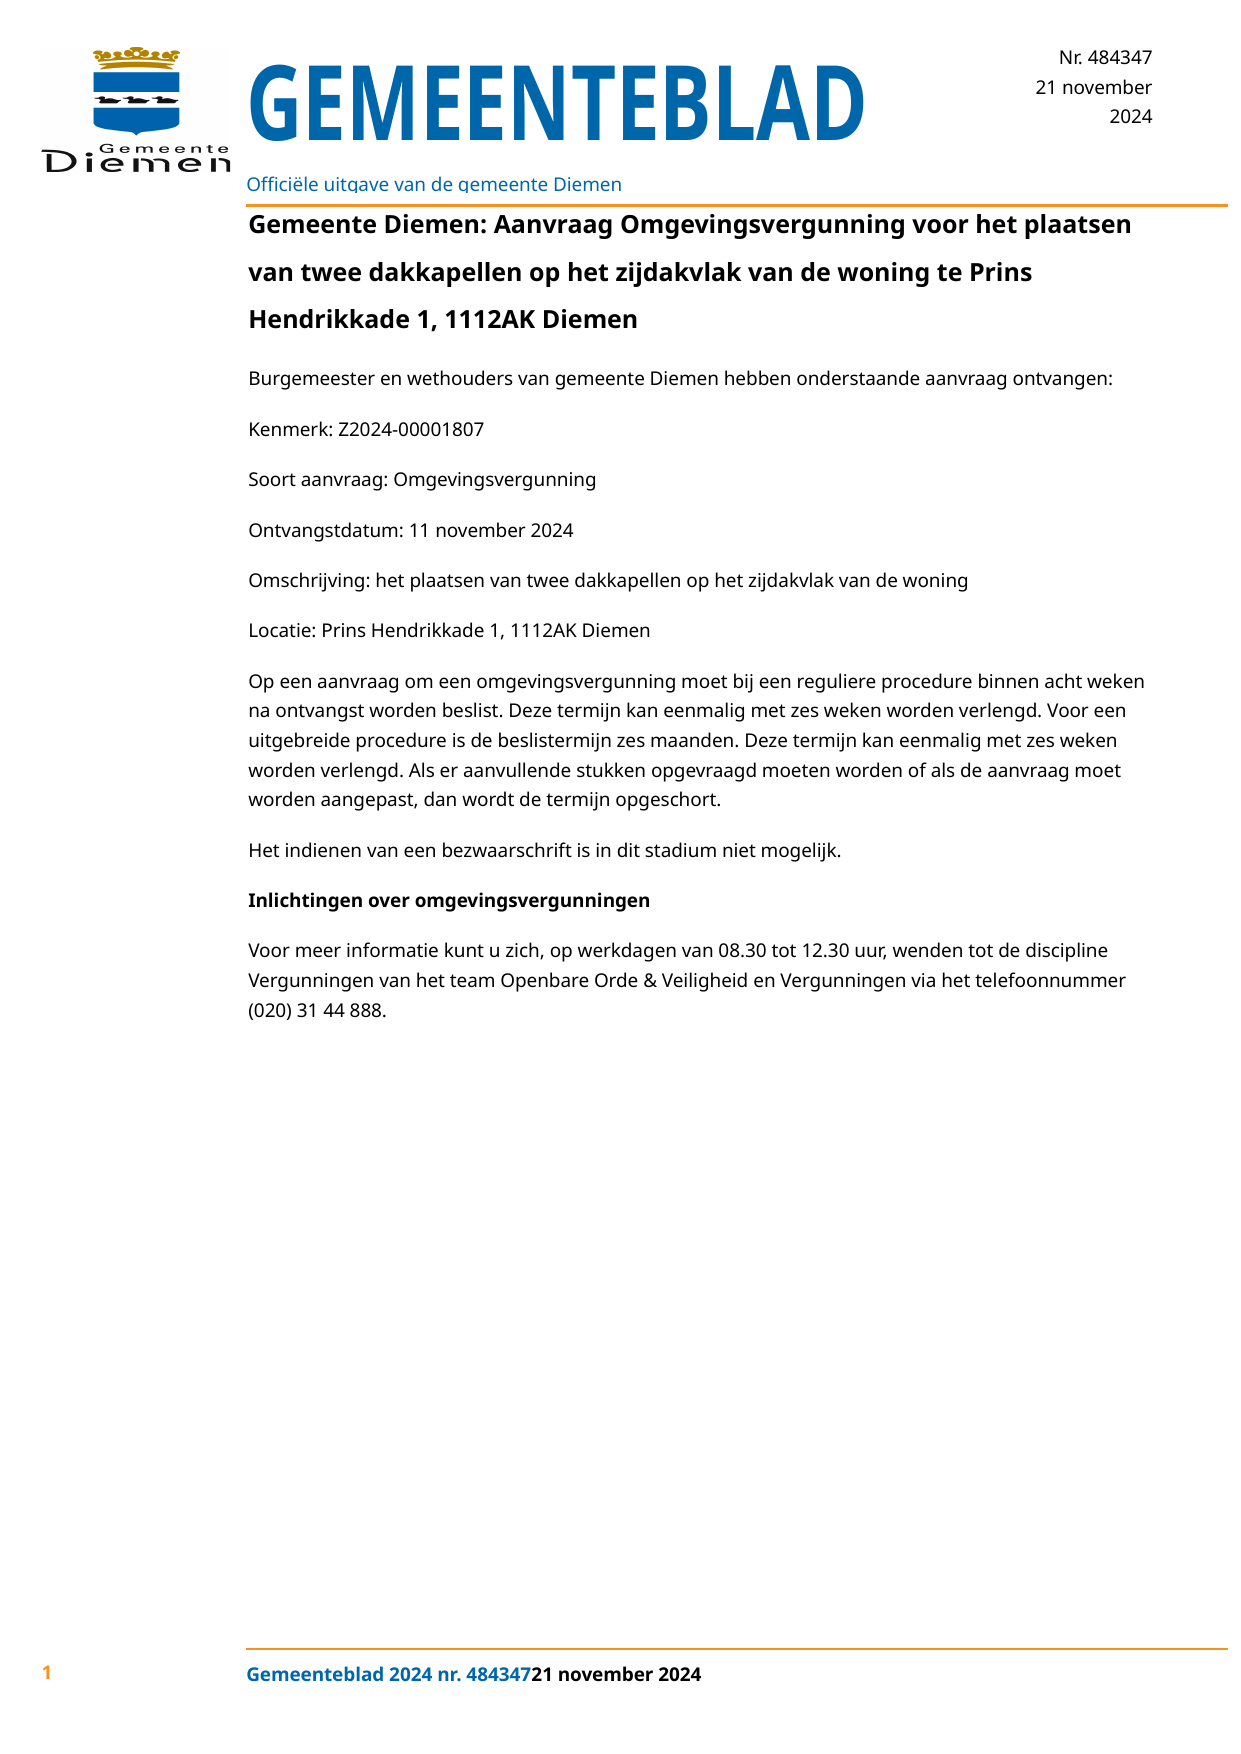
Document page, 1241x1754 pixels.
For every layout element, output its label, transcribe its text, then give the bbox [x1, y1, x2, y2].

text Kenmerk: Z2024-00001807 [248, 416, 1152, 442]
text Inlichtingen over omgevingsvergunningen [248, 887, 1152, 913]
text Op een aanvraag om een omgevingsvergunning moet bij een reguliere procedure binnen acht weken na ontvangst worden beslist. Deze termijn kan eenmalig met zes weken worden verlengd. Voor een uitgebreide procedure is de beslistermijn zes maanden. Deze termijn kan eenmalig met zes weken worden verlengd. Als er aanvullende stukken opgevraagd moeten worden of als de aanvraag moet worden aangepast, dan wordt de termijn opgeschort. [248, 668, 1152, 812]
text Burgemeester en wethouders van gemeente Diemen hebben onderstaande aanvraag ontvangen: [248, 366, 1152, 391]
text Het indienen van een bezwaarschrift is in dit stadium niet mogelijk. [248, 837, 1152, 862]
text Ontvangstdatum: 11 november 2024 [248, 517, 1152, 542]
text Gemeente Diemen: Aanvraag Omgevingsvergunning voor het plaatsen van twee dakkapellen op het zijdakvlak van de woning te Prins Hendrikkade 1, 1112AK Diemen [248, 207, 1152, 336]
text Locatie: Prins Hendrikkade 1, 1112AK Diemen [248, 618, 1152, 643]
text Voor meer informatie kunt u zich, op werkdagen van 08.30 tot 12.30 uur, wenden tot de discipline Vergunningen van het team Openbare Orde & Veiligheid en Vergunningen via het telefoonnummer (020) 31 44 888. [248, 938, 1152, 1022]
text Soort aanvraag: Omgevingsvergunning [248, 466, 1152, 492]
picture [41, 47, 231, 172]
text Omschrijving: het plaatsen van twee dakkapellen op het zijdakvlak van de woning [248, 567, 1152, 593]
